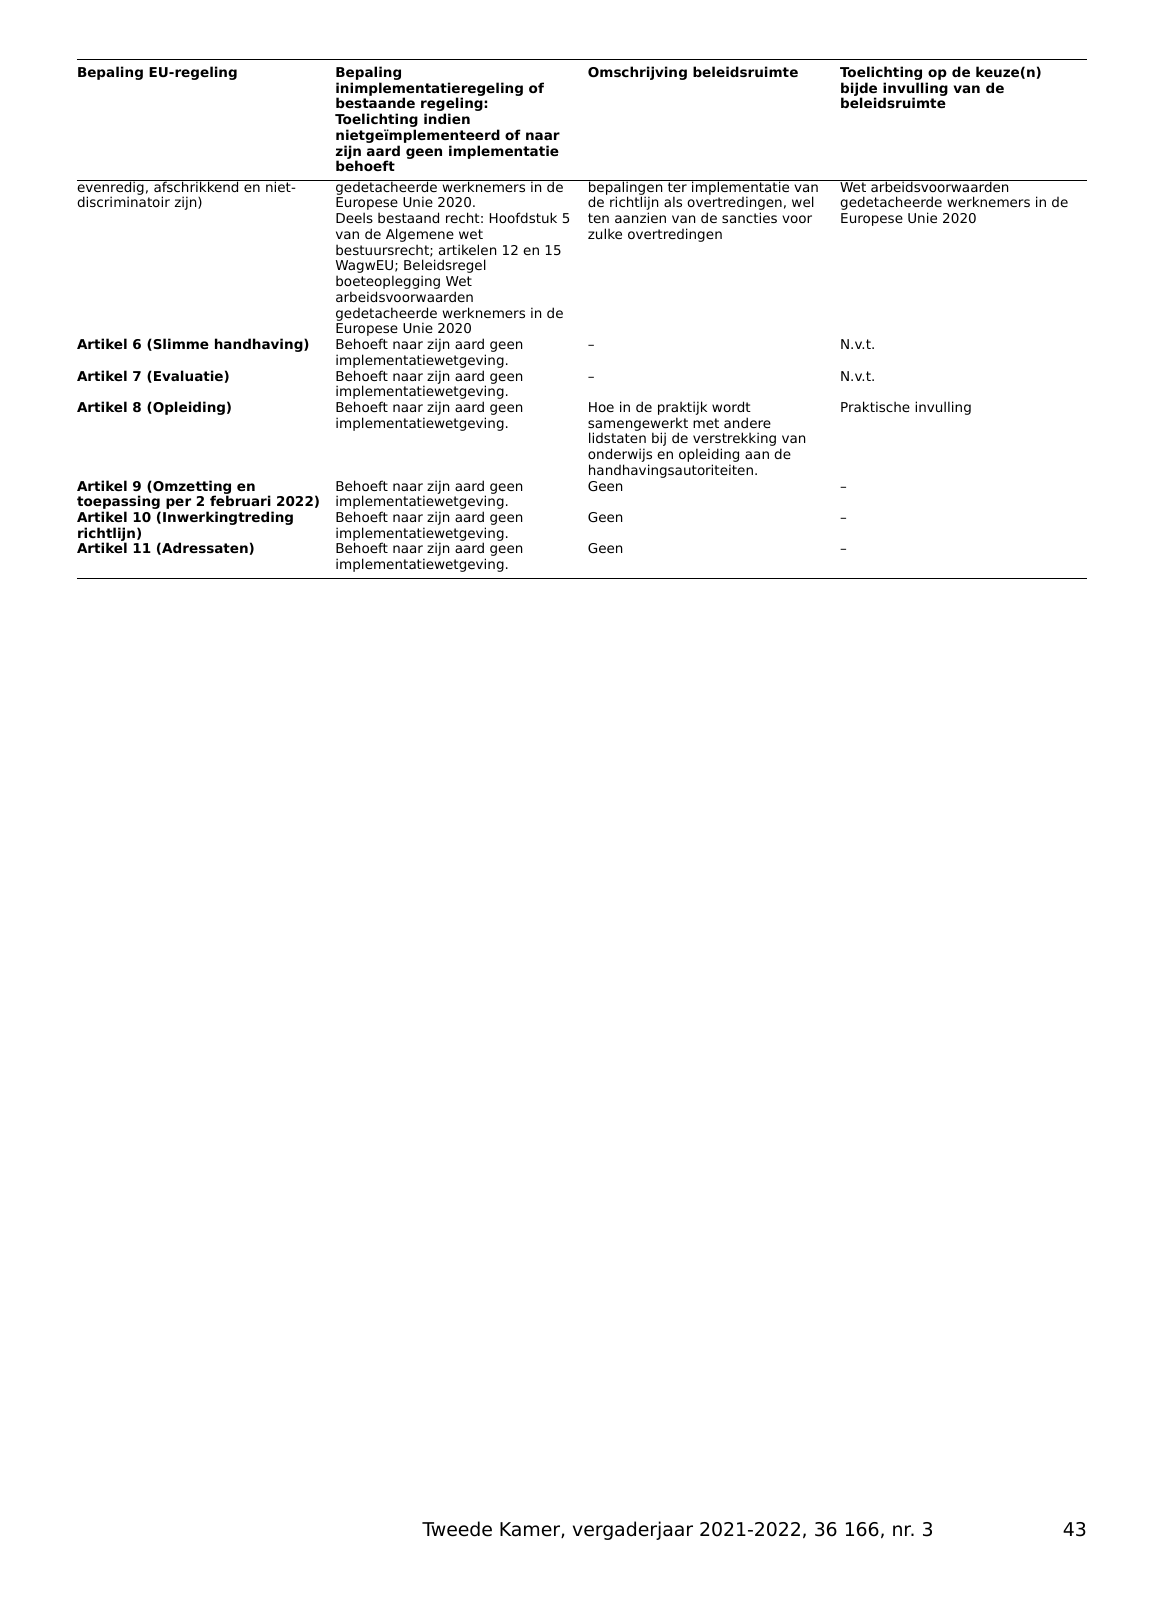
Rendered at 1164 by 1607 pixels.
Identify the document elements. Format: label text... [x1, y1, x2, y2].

table_cell evenredig, afschrikkend en niet-discriminatoir zijn) [77, 181, 329, 337]
table_header Bepaling EU-regeling [77, 60, 329, 179]
table_cell – [582, 337, 834, 368]
table_cell Geen [582, 479, 834, 510]
table_header Bepaling inimplementatieregeling of bestaande regeling: Toelichting indien nietgeïmplementeerd of naar zijn aard geen implementatie behoeft [329, 60, 582, 179]
table_cell Artikel 8 (Opleiding) [77, 400, 329, 478]
table_cell Wet arbeidsvoorwaarden gedetacheerde werknemers in de Europese Unie 2020 [834, 181, 1087, 337]
table_cell Geen [582, 510, 834, 541]
table_cell Geen [582, 541, 834, 577]
table_cell Behoeft naar zijn aard geen implementatiewetgeving. [329, 400, 582, 478]
table_cell N.v.t. [834, 368, 1087, 400]
table_cell Behoeft naar zijn aard geen implementatiewetgeving. [329, 541, 582, 577]
table_cell N.v.t. [834, 337, 1087, 368]
table_cell Praktische invulling [834, 400, 1087, 478]
table_header Omschrijving beleidsruimte [582, 60, 834, 179]
table_cell Behoeft naar zijn aard geen implementatiewetgeving. [329, 510, 582, 541]
table_cell – [582, 368, 834, 400]
table_cell Behoeft naar zijn aard geen implementatiewetgeving. [329, 368, 582, 400]
table_header Toelichting op de keuze(n) bijde invulling van de beleidsruimte [834, 60, 1087, 179]
table_cell Artikel 9 (Omzetting en toepassing per 2 februari 2022) [77, 479, 329, 510]
table_cell gedetacheerde werknemers in de Europese Unie 2020. Deels bestaand recht: Hoofdstuk 5 van de Algemene wet bestuursrecht; artikelen 12 en 15 WagwEU; Beleidsregel boeteoplegging Wet arbeidsvoorwaarden gedetacheerde werknemers in de Europese Unie 2020 [329, 181, 582, 337]
table_cell Artikel 6 (Slimme handhaving) [77, 337, 329, 368]
table_cell Artikel 11 (Adressaten) [77, 541, 329, 577]
table_cell Behoeft naar zijn aard geen implementatiewetgeving. [329, 337, 582, 368]
table_cell bepalingen ter implementatie van de richtlijn als overtredingen, wel ten aanzien van de sancties voor zulke overtredingen [582, 181, 834, 337]
table_cell – [834, 479, 1087, 510]
table_cell Behoeft naar zijn aard geen implementatiewetgeving. [329, 479, 582, 510]
table_cell – [834, 541, 1087, 577]
table_cell Artikel 10 (Inwerkingtreding richtlijn) [77, 510, 329, 541]
table_cell Artikel 7 (Evaluatie) [77, 368, 329, 400]
table_cell – [834, 510, 1087, 541]
table_cell Hoe in de praktijk wordt samengewerkt met andere lidstaten bij de verstrekking van onderwijs en opleiding aan de handhavingsautoriteiten. [582, 400, 834, 478]
